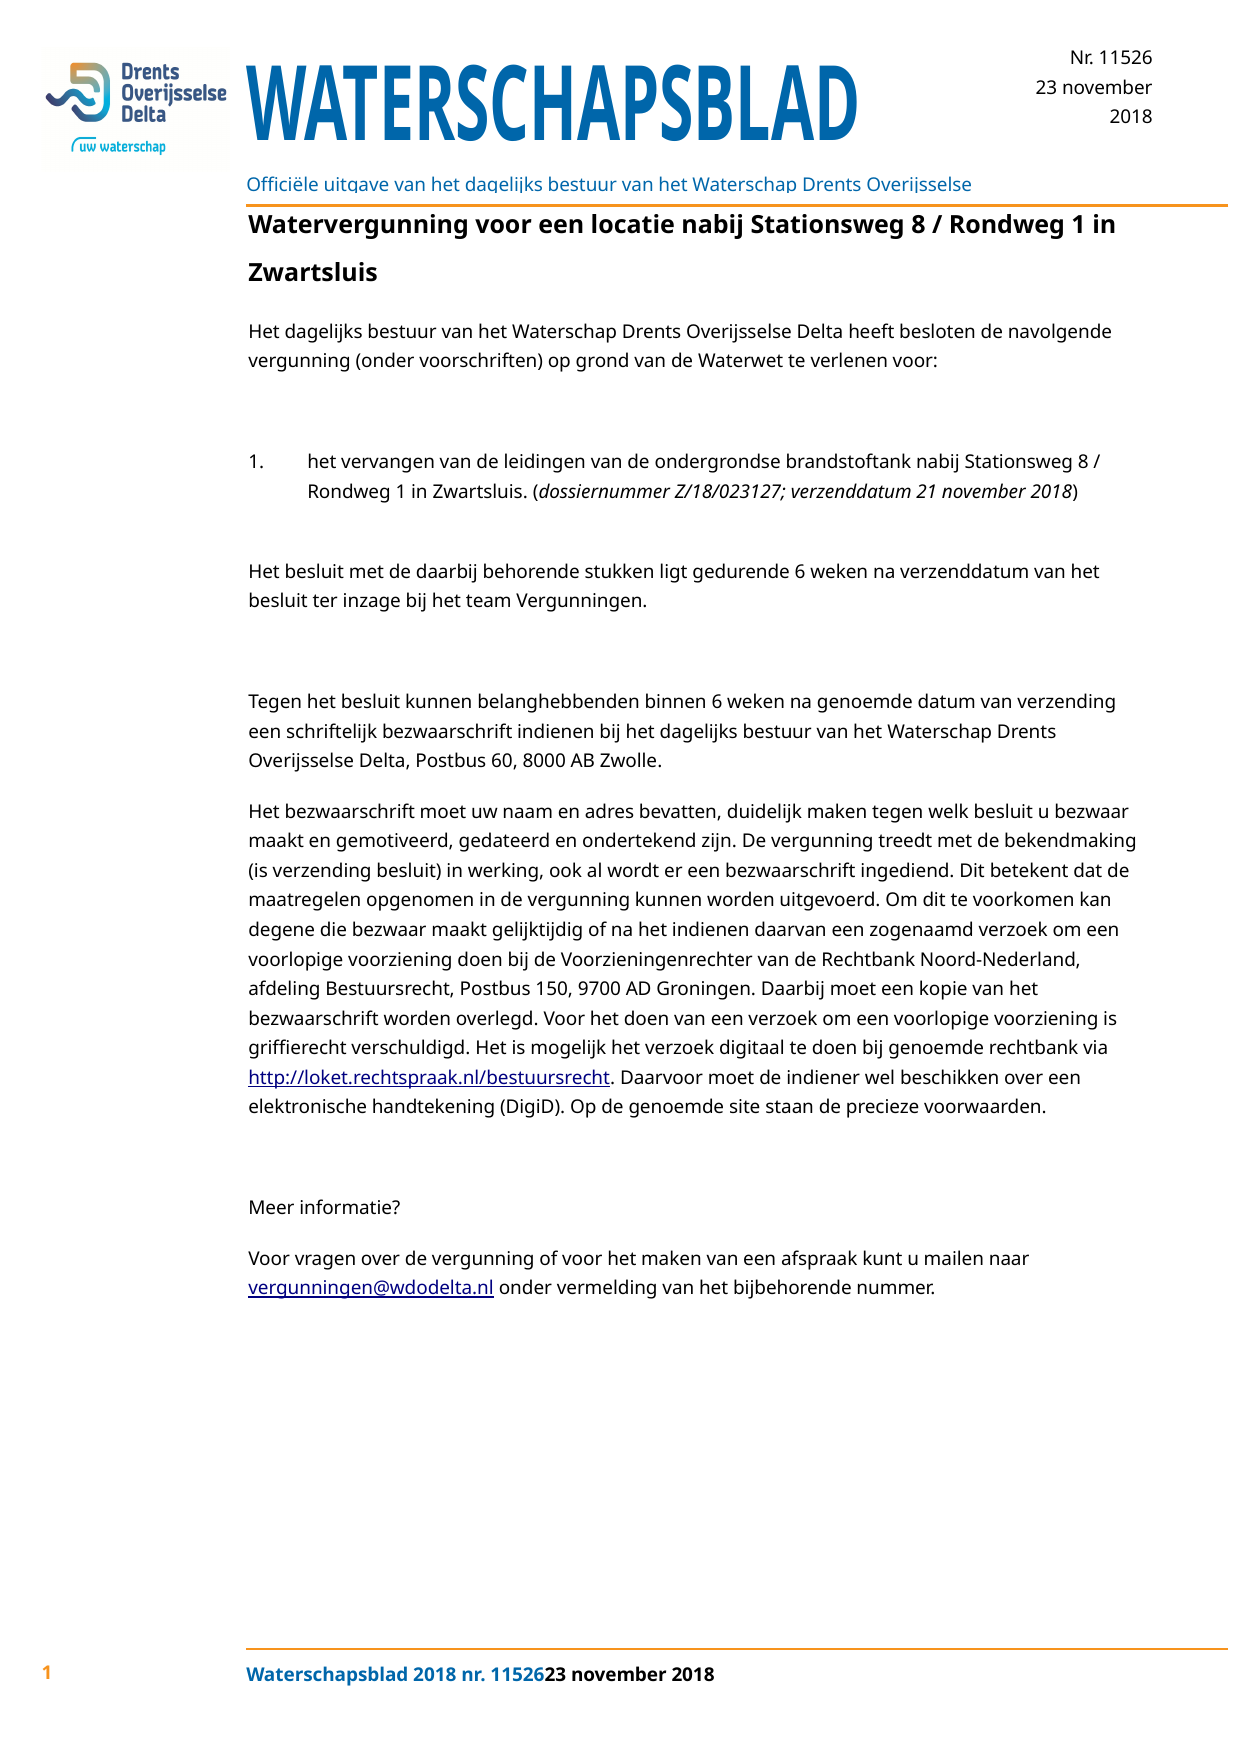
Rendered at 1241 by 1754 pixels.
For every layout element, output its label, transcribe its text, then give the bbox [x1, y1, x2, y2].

text Het dagelijks bestuur van het Waterschap Drents Overijsselse Delta heeft besloten de navolgende vergunning (onder voorschriften) op grond van de Waterwet te verlenen voor: [248, 318, 1152, 373]
picture [41, 47, 231, 172]
text Watervergunning voor een locatie nabij Stationsweg 8 / Rondweg 1 in Zwartsluis [248, 207, 1152, 288]
list het vervangen van de leidingen van de ondergrondse brandstoftank nabij Stationsweg 8 / Rondweg 1 in Zwartsluis. (dossiernummer Z/18/023127; verzenddatum 21 november 2018) [248, 448, 1152, 504]
text Meer informatie? [248, 1194, 1152, 1220]
text Voor vragen over de vergunning of voor het maken van een afspraak kunt u mailen naar vergunningen@wdodelta.nl onder vermelding van het bijbehorende nummer. [248, 1245, 1152, 1300]
text Tegen het besluit kunnen belanghebbenden binnen 6 weken na genoemde datum van verzending een schriftelijk bezwaarschrift indienen bij het dagelijks bestuur van het Waterschap Drents Overijsselse Delta, Postbus 60, 8000 AB Zwolle. [248, 688, 1152, 773]
text Het besluit met de daarbij behorende stukken ligt gedurende 6 weken na verzenddatum van het besluit ter inzage bij het team Vergunningen. [248, 558, 1152, 613]
text Het bezwaarschrift moet uw naam en adres bevatten, duidelijk maken tegen welk besluit u bezwaar maakt en gemotiveerd, gedateerd en ondertekend zijn. De vergunning treedt met de bekendmaking (is verzending besluit) in werking, ook al wordt er een bezwaarschrift ingediend. Dit betekent dat de maatregelen opgenomen in de vergunning kunnen worden uitgevoerd. Om dit te voorkomen kan degene die bezwaar maakt gelijktijdig of na het indienen daarvan een zogenaamd verzoek om een voorlopige voorziening doen bij de Voorzieningenrechter van de Rechtbank Noord-Nederland, afdeling Bestuursrecht, Postbus 150, 9700 AD Groningen. Daarbij moet een kopie van het bezwaarschrift worden overlegd. Voor het doen van een verzoek om een voorlopige voorziening is griffierecht verschuldigd. Het is mogelijk het verzoek digitaal te doen bij genoemde rechtbank via http://loket.rechtspraak.nl/bestuursrecht. Daarvoor moet de indiener wel beschikken over een elektronische handtekening (DigiD). Op de genoemde site staan de precieze voorwaarden. [248, 798, 1152, 1119]
